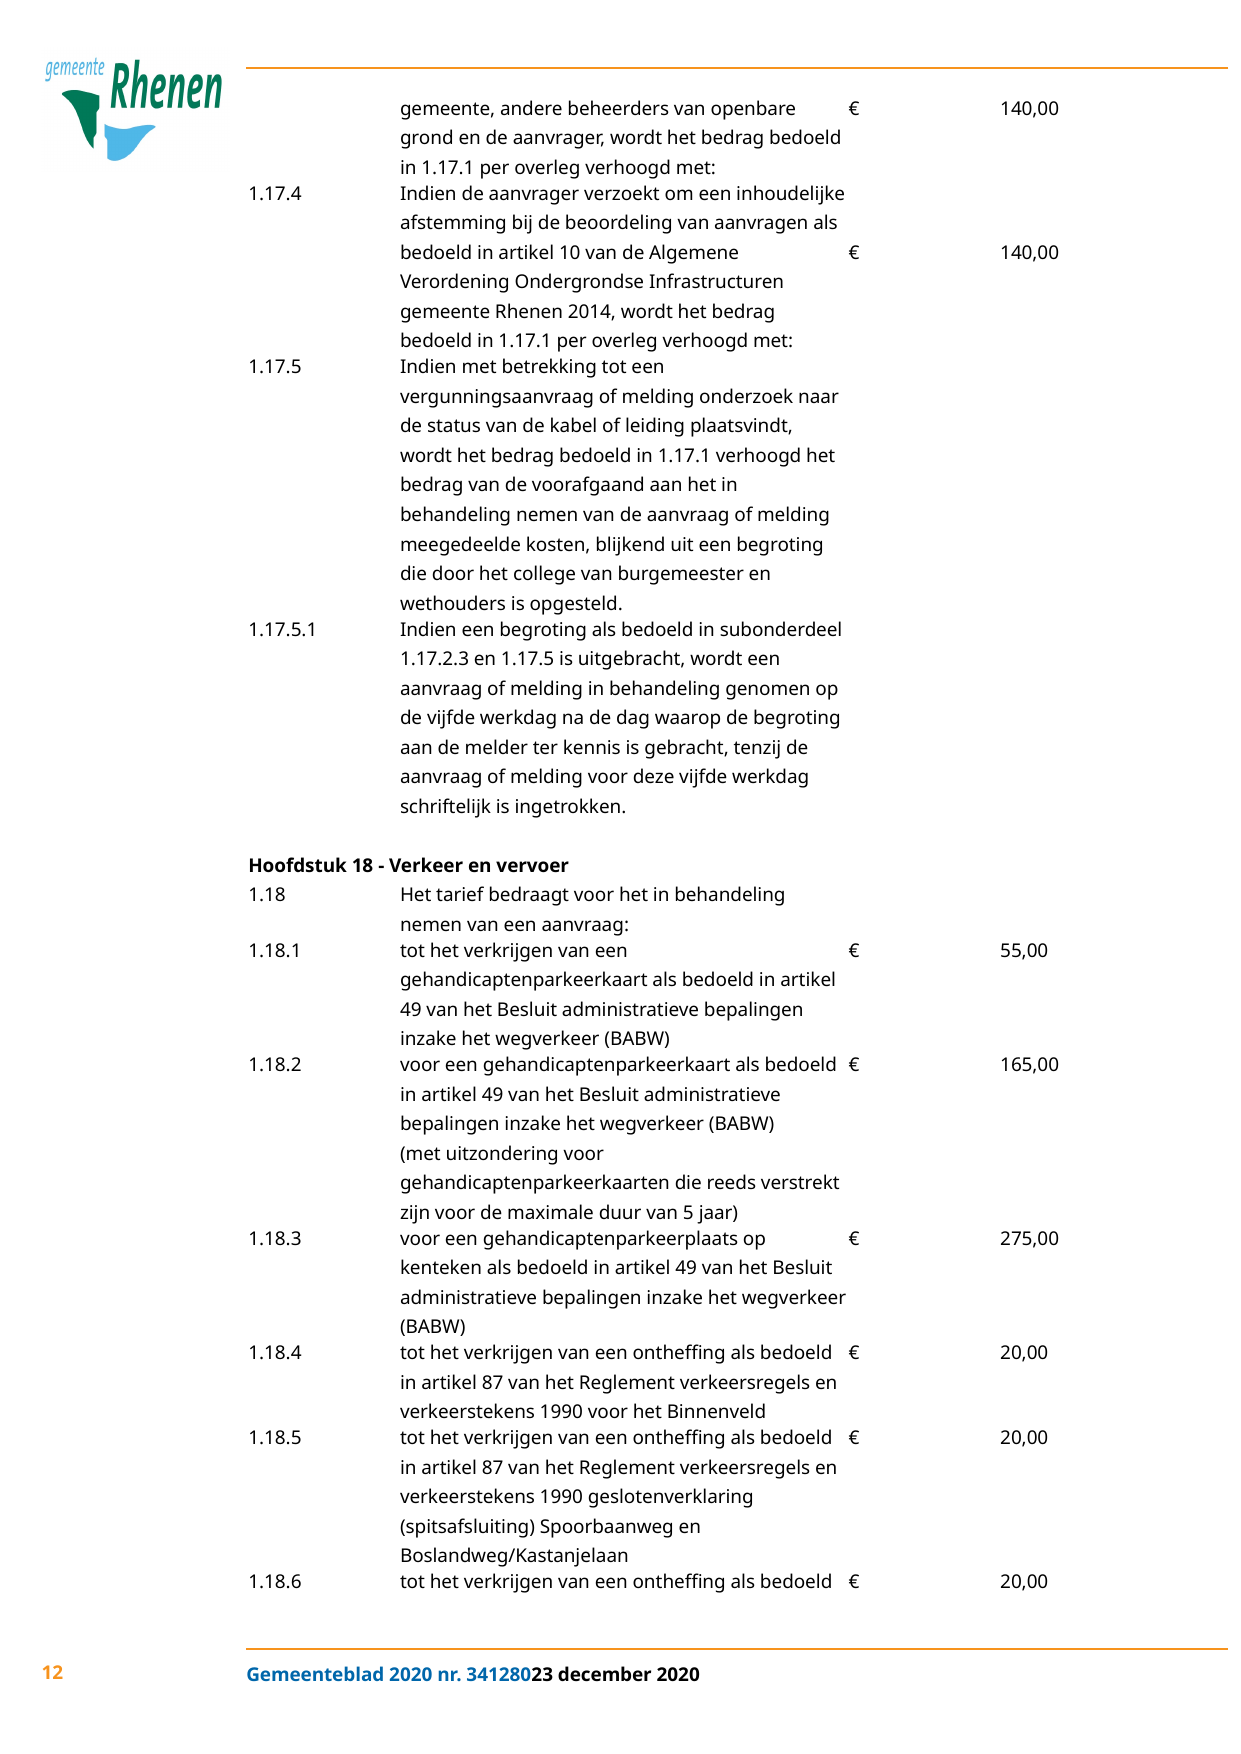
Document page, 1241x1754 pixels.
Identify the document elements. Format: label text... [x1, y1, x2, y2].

table_cell tot het verkrijgen van een ontheffing als bedoeld in artikel 87 van het Reglement verkeersregels en verkeerstekens 1990 voor het Binnenveld [400, 1339, 848, 1424]
table_cell 1.17.5 [248, 353, 400, 616]
table_cell [1000, 353, 1152, 616]
table_cell 55,00 [1000, 937, 1152, 1051]
table_cell Indien de aanvrager verzoekt om een inhoudelijke afstemming bij de beoordeling van aanvragen als bedoeld in artikel 10 van de Algemene Verordening Ondergrondse Infrastructuren gemeente Rhenen 2014, wordt het bedrag bedoeld in 1.17.1 per overleg verhoogd met: [400, 180, 848, 353]
table_header [848, 881, 1000, 937]
table_cell € [848, 937, 1000, 1051]
table_cell 20,00 [1000, 1339, 1152, 1424]
table_cell 1.18.3 [248, 1225, 400, 1339]
table_header 1.18 [248, 881, 400, 937]
table_cell [248, 95, 400, 180]
table_cell 1.18.4 [248, 1339, 400, 1424]
table_cell [1000, 616, 1152, 819]
table_cell 165,00 [1000, 1051, 1152, 1225]
table_cell gemeente, andere beheerders van openbare grond en de aanvrager, wordt het bedrag bedoeld in 1.17.1 per overleg verhoogd met: [400, 95, 848, 180]
table_cell Indien een begroting als bedoeld in subonderdeel 1.17.2.3 en 1.17.5 is uitgebracht, wordt een aanvraag of melding in behandeling genomen op de vijfde werkdag na de dag waarop de begroting aan de melder ter kennis is gebracht, tenzij de aanvraag of melding voor deze vijfde werkdag schriftelijk is ingetrokken. [400, 616, 848, 819]
table_cell [848, 616, 1000, 819]
table_cell € [848, 180, 1000, 353]
picture [41, 47, 231, 172]
table_cell 140,00 [1000, 95, 1152, 180]
table_cell 1.17.5.1 [248, 616, 400, 819]
table_cell € [848, 1339, 1000, 1424]
table_cell voor een gehandicaptenparkeerplaats op kenteken als bedoeld in artikel 49 van het Besluit administratieve bepalingen inzake het wegverkeer (BABW) [400, 1225, 848, 1339]
table_cell 1.18.1 [248, 937, 400, 1051]
table_header Het tarief bedraagt voor het in behandeling nemen van een aanvraag: [400, 881, 848, 937]
table_cell 275,00 [1000, 1225, 1152, 1339]
table_cell € [848, 1051, 1000, 1225]
table_cell tot het verkrijgen van een ontheffing als bedoeld in artikel 87 van het Reglement verkeersregels en verkeerstekens 1990 geslotenverklaring (spitsafsluiting) Spoorbaanweg en Boslandweg/Kastanjelaan [400, 1424, 848, 1568]
table_cell € [848, 1424, 1000, 1568]
table_cell tot het verkrijgen van een ontheffing als bedoeld [400, 1568, 848, 1594]
table_cell € [848, 1568, 1000, 1594]
table_cell 1.18.5 [248, 1424, 400, 1568]
table_cell 1.17.4 [248, 180, 400, 353]
table_cell € [848, 95, 1000, 180]
table_cell € [848, 1225, 1000, 1339]
table_cell [848, 353, 1000, 616]
table_cell tot het verkrijgen van een gehandicaptenparkeerkaart als bedoeld in artikel 49 van het Besluit administratieve bepalingen inzake het wegverkeer (BABW) [400, 937, 848, 1051]
table_cell voor een gehandicaptenparkeerkaart als bedoeld in artikel 49 van het Besluit administratieve bepalingen inzake het wegverkeer (BABW) (met uitzondering voor gehandicaptenparkeerkaarten die reeds verstrekt zijn voor de maximale duur van 5 jaar) [400, 1051, 848, 1225]
text Hoofdstuk 18 - Verkeer en vervoer [248, 852, 1152, 877]
table_cell Indien met betrekking tot een vergunningsaanvraag of melding onderzoek naar de status van de kabel of leiding plaatsvindt, wordt het bedrag bedoeld in 1.17.1 verhoogd het bedrag van de voorafgaand aan het in behandeling nemen van de aanvraag of melding meegedeelde kosten, blijkend uit een begroting die door het college van burgemeester en wethouders is opgesteld. [400, 353, 848, 616]
table_cell 140,00 [1000, 180, 1152, 353]
table_cell 20,00 [1000, 1568, 1152, 1594]
table_cell 1.18.6 [248, 1568, 400, 1594]
table_cell 20,00 [1000, 1424, 1152, 1568]
table_cell 1.18.2 [248, 1051, 400, 1225]
table_header [1000, 881, 1152, 937]
